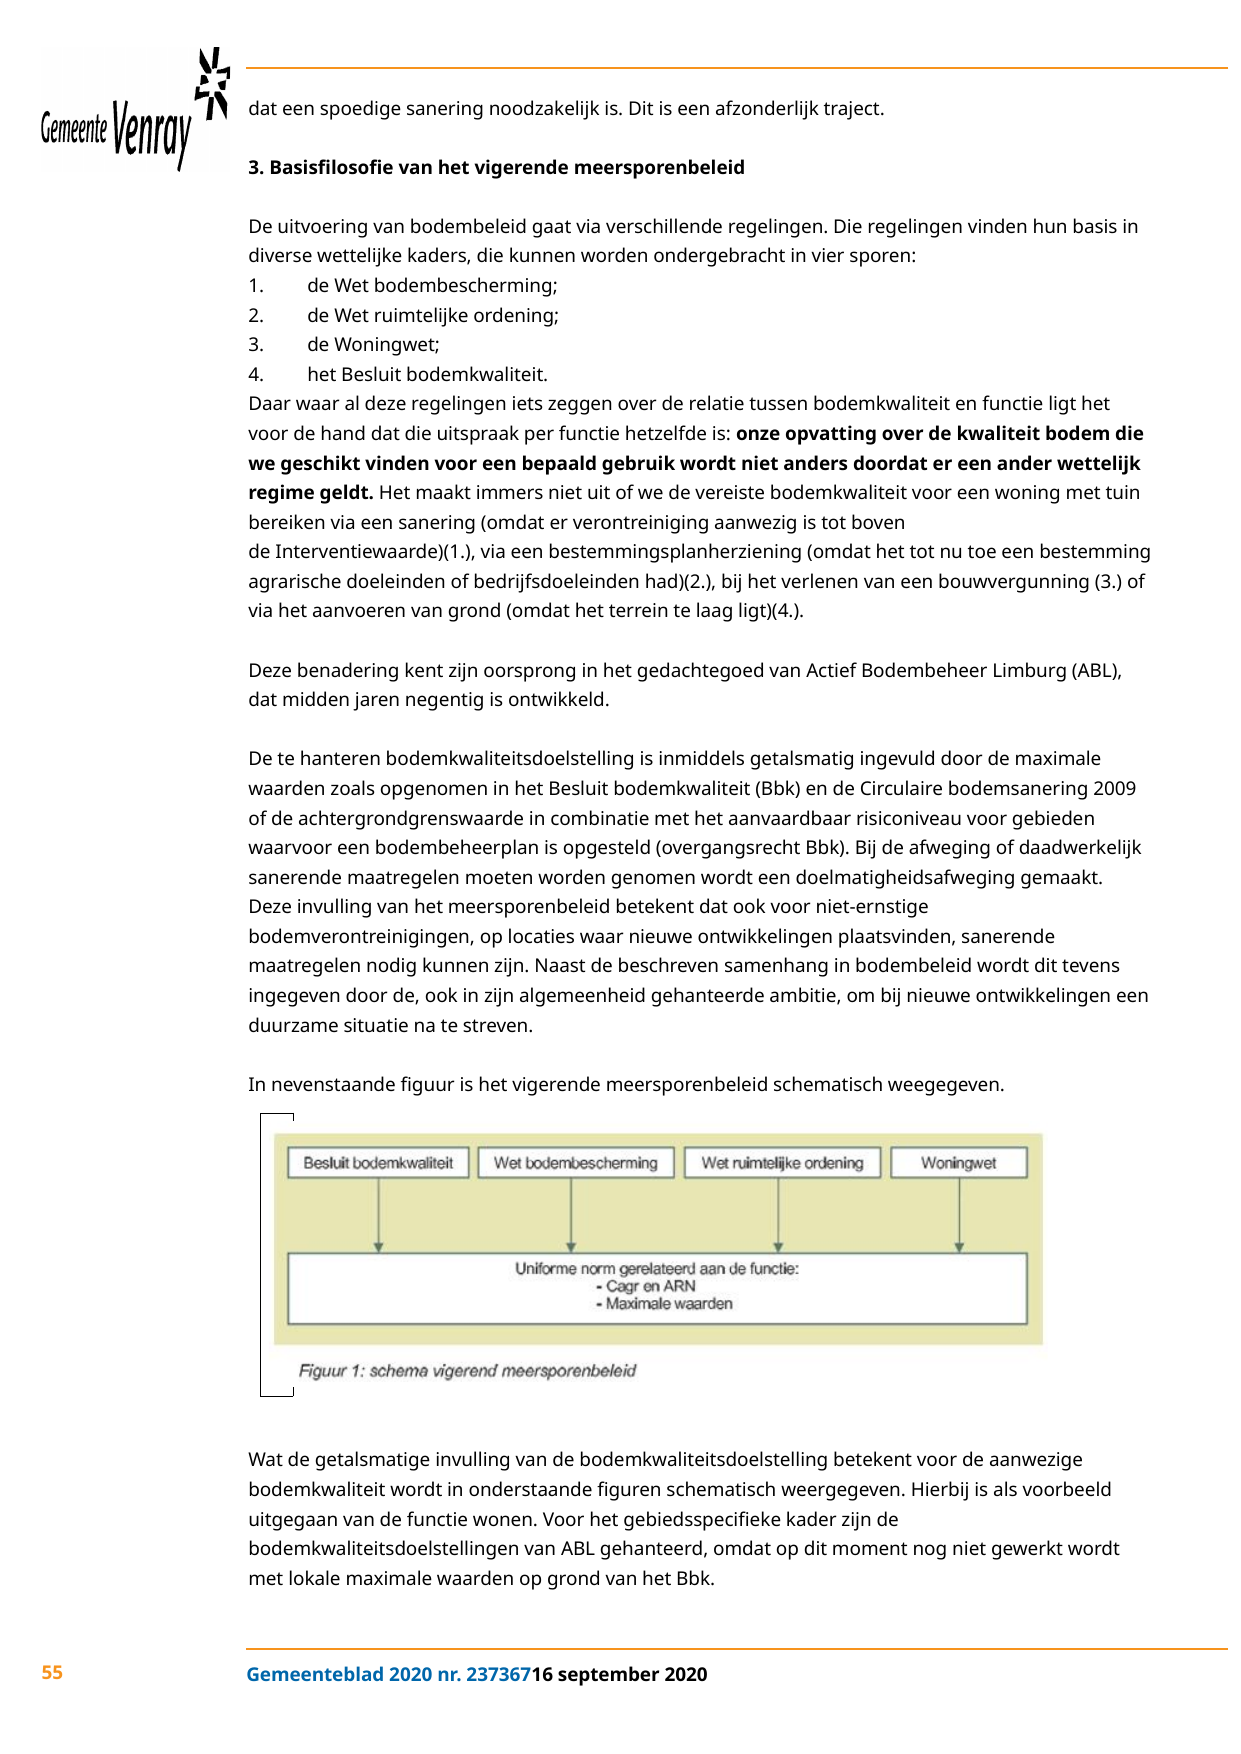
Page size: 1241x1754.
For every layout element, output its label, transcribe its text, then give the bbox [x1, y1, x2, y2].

list het Besluit bodemkwaliteit. [248, 361, 1152, 387]
text dat een spoedige sanering noodzakelijk is. Dit is een afzonderlijk traject. [248, 95, 1152, 121]
text de Interventiewaarde)(1.), via een bestemmingsplanherziening (omdat het tot nu toe een bestemming agrarische doeleinden of bedrijfsdoeleinden had)(2.), bij het verlenen van een bouwvergunning (3.) of via het aanvoeren van grond (omdat het terrein te laag ligt)(4.). [248, 538, 1152, 623]
text De te hanteren bodemkwaliteitsdoelstelling is inmiddels getalsmatig ingevuld door de maximale waarden zoals opgenomen in het Besluit bodemkwaliteit (Bbk) en de Circulaire bodemsanering 2009 of de achtergrondgrenswaarde in combinatie met het aanvaardbaar risiconiveau voor gebieden waarvoor een bodembeheerplan is opgesteld (overgangsrecht Bbk). Bij de afweging of daadwerkelijk sanerende maatregelen moeten worden genomen wordt een doelmatigheidsafweging gemaakt. [248, 746, 1152, 890]
list de Wet bodembescherming; [248, 272, 1152, 298]
text 3. Basisfilosofie van het vigerende meersporenbeleid [248, 154, 1152, 180]
text In nevenstaande figuur is het vigerende meersporenbeleid schematisch weegegeven. [248, 1071, 1152, 1097]
text Deze benadering kent zijn oorsprong in het gedachtegoed van Actief Bodembeheer Limburg (ABL), dat midden jaren negentig is ontwikkeld. [248, 657, 1152, 712]
list de Wet ruimtelijke ordening; [248, 302, 1152, 328]
text Daar waar al deze regelingen iets zeggen over de relatie tussen bodemkwaliteit en functie ligt het voor de hand dat die uitspraak per functie hetzelfde is: onze opvatting over de kwaliteit bodem die we geschikt vinden voor een bepaald gebruik wordt niet anders doordat er een ander wettelijk regime geldt. Het maakt immers niet uit of we de vereiste bodemkwaliteit voor een woning met tuin bereiken via een sanering (omdat er verontreiniging aanwezig is tot boven [248, 391, 1152, 535]
text Deze invulling van het meersporenbeleid betekent dat ook voor niet-ernstige bodemverontreinigingen, op locaties waar nieuwe ontwikkelingen plaatsvinden, sanerende maatregelen nodig kunnen zijn. Naast de beschreven samenhang in bodembeleid wordt dit tevens ingegeven door de, ook in zijn algemeenheid gehanteerde ambitie, om bij nieuwe ontwikkelingen een duurzame situatie na te streven. [248, 893, 1152, 1038]
text De uitvoering van bodembeleid gaat via verschillende regelingen. Die regelingen vinden hun basis in diverse wettelijke kaders, die kunnen worden ondergebracht in vier sporen: [248, 213, 1152, 268]
picture [268, 1121, 1048, 1387]
picture [41, 47, 231, 172]
list de Woningwet; [248, 331, 1152, 357]
text Wat de getalsmatige invulling van de bodemkwaliteitsdoelstelling betekent voor de aanwezige bodemkwaliteit wordt in onderstaande figuren schematisch weergegeven. Hierbij is als voorbeeld uitgegaan van de functie wonen. Voor het gebiedsspecifieke kader zijn de bodemkwaliteitsdoelstellingen van ABL gehanteerd, omdat op dit moment nog niet gewerkt wordt met lokale maximale waarden op grond van het Bbk. [248, 1447, 1152, 1591]
